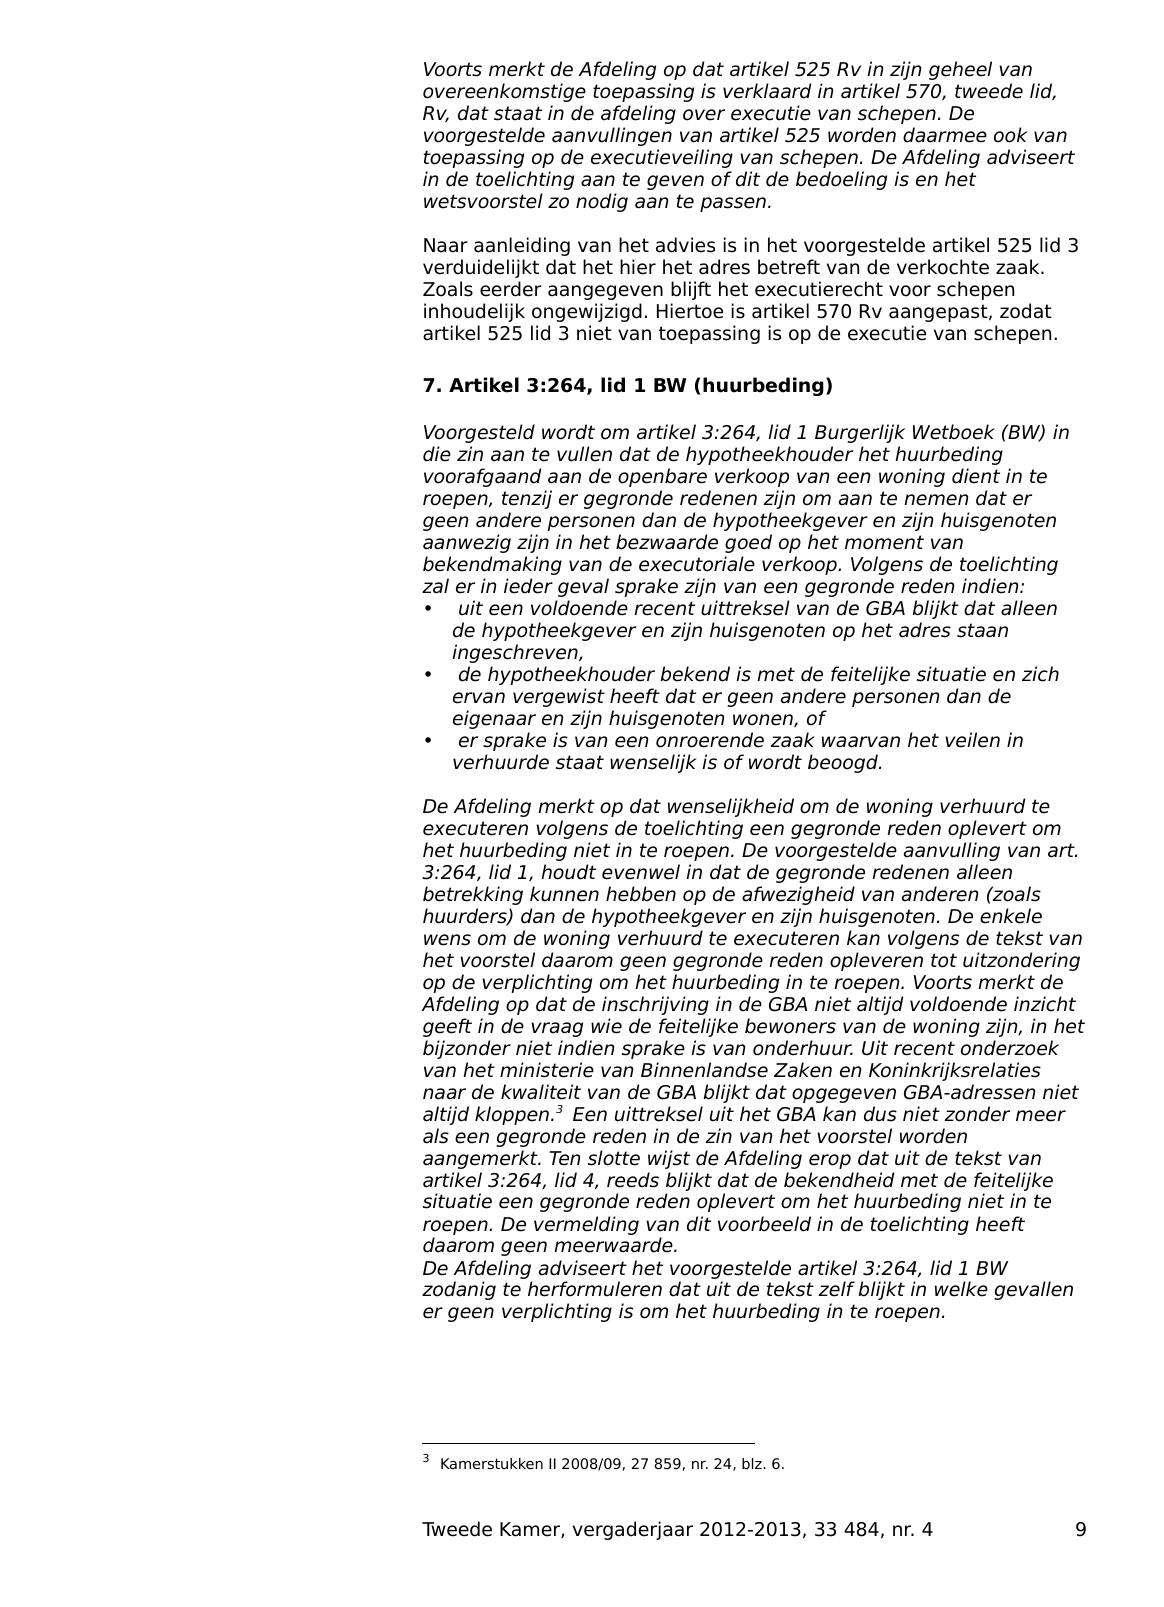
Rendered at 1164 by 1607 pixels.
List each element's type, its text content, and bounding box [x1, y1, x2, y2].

text De Afdeling merkt op dat wenselijkheid om de woning verhuurd te executeren volgens de toelichting een gegronde reden oplevert om het huurbeding niet in te roepen. De voorgestelde aanvulling van art. 3:264, lid 1, houdt evenwel in dat de gegronde redenen alleen betrekking kunnen hebben op de afwezigheid van anderen (zoals huurders) dan de hypotheekgever en zijn huisgenoten. De enkele wens om de woning verhuurd te executeren kan volgens de tekst van het voorstel daarom geen gegronde reden opleveren tot uitzondering op de verplichting om het huurbeding in te roepen. Voorts merkt de Afdeling op dat de inschrijving in de GBA niet altijd voldoende inzicht geeft in de vraag wie de feitelijke bewoners van de woning zijn, in het bijzonder niet indien sprake is van onderhuur. Uit recent onderzoek van het ministerie van Binnenlandse Zaken en Koninkrijksrelaties naar de kwaliteit van de GBA blijkt dat opgegeven GBA-adressen niet altijd kloppen. Een uittreksel uit het GBA kan dus niet zonder meer als een gegronde reden in de zin van het voorstel worden aangemerkt. Ten slotte wijst de Afdeling erop dat uit de tekst van artikel 3:264, lid 4, reeds blijkt dat de bekendheid met de feitelijke situatie een gegronde reden oplevert om het huurbeding niet in te roepen. De vermelding van dit voorbeeld in de toelichting heeft daarom geen meerwaarde. [422, 796, 1087, 1257]
text Voorts merkt de Afdeling op dat artikel 525 Rv in zijn geheel van overeenkomstige toepassing is verklaard in artikel 570, tweede lid, Rv, dat staat in de afdeling over executie van schepen. De voorgestelde aanvullingen van artikel 525 worden daarmee ook van toepassing op de executieveiling van schepen. De Afdeling adviseert in de toelichting aan te geven of dit de bedoeling is en het wetsvoorstel zo nodig aan te passen. [422, 59, 1087, 213]
text Kamerstukken II 2008/09, 27 859, nr. 24, blz. 6. [422, 1452, 1087, 1474]
text Naar aanleiding van het advies is in het voorgestelde artikel 525 lid 3 verduidelijkt dat het hier het adres betreft van de verkochte zaak. Zoals eerder aangegeven blijft het executierecht voor schepen inhoudelijk ongewijzigd. Hiertoe is artikel 570 Rv aangepast, zodat artikel 525 lid 3 niet van toepassing is op de executie van schepen. [422, 235, 1087, 345]
text De Afdeling adviseert het voorgestelde artikel 3:264, lid 1 BW zodanig te herformuleren dat uit de tekst zelf blijkt in welke gevallen er geen verplichting is om het huurbeding in te roepen. [422, 1257, 1087, 1323]
subtitle 7. Artikel 3:264, lid 1 BW (huurbeding) [422, 375, 1087, 397]
text • de hypotheekhouder bekend is met de feitelijke situatie en zich ervan vergewist heeft dat er geen andere personen dan de eigenaar en zijn huisgenoten wonen, of [422, 664, 1087, 730]
text • uit een voldoende recent uittreksel van de GBA blijkt dat alleen de hypotheekgever en zijn huisgenoten op het adres staan ingeschreven, [422, 598, 1087, 664]
text • er sprake is van een onroerende zaak waarvan het veilen in verhuurde staat wenselijk is of wordt beoogd. [422, 730, 1087, 774]
text Voorgesteld wordt om artikel 3:264, lid 1 Burgerlijk Wetboek (BW) in die zin aan te vullen dat de hypotheekhouder het huurbeding voorafgaand aan de openbare verkoop van een woning dient in te roepen, tenzij er gegronde redenen zijn om aan te nemen dat er geen andere personen dan de hypotheekgever en zijn huisgenoten aanwezig zijn in het bezwaarde goed op het moment van bekendmaking van de executoriale verkoop. Volgens de toelichting zal er in ieder geval sprake zijn van een gegronde reden indien: [422, 422, 1087, 598]
